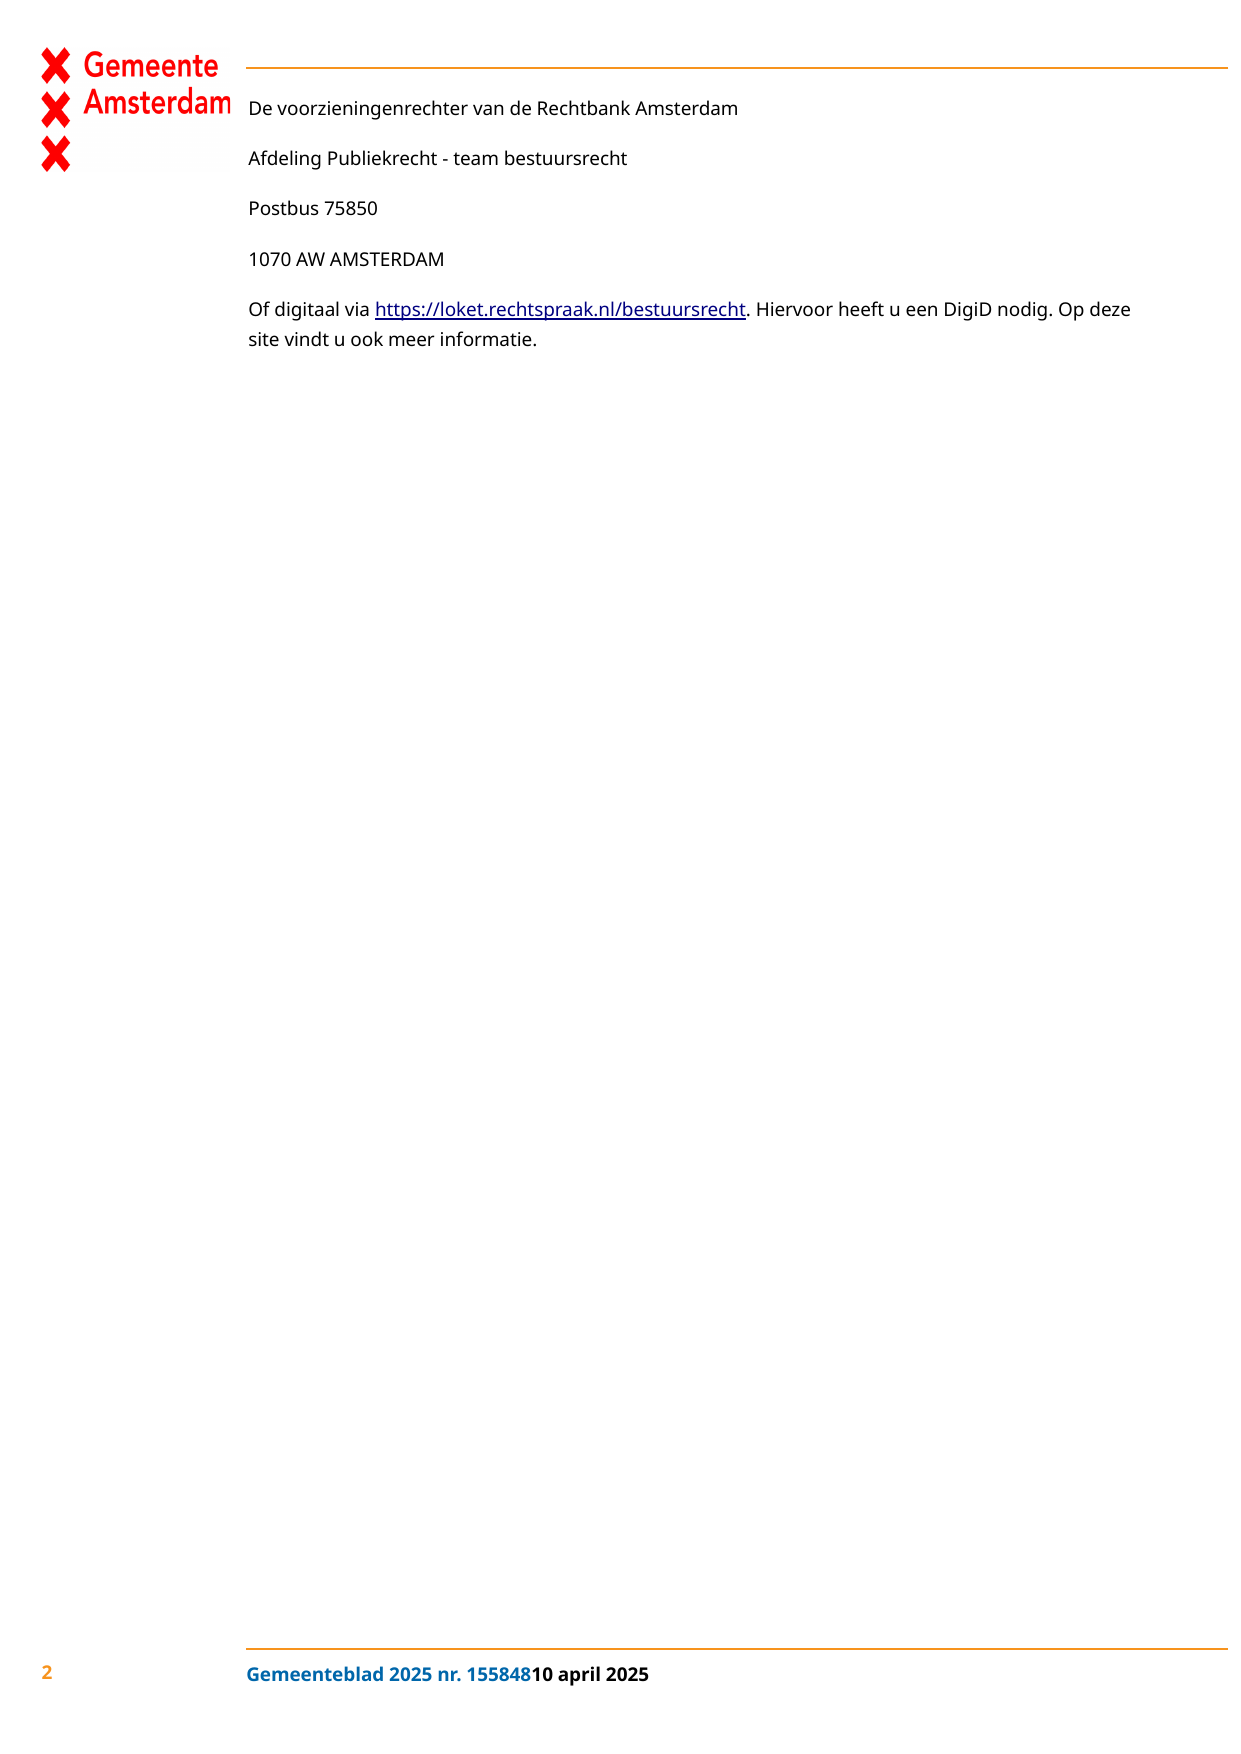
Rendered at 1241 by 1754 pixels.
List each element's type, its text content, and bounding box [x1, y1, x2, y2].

text Postbus 75850 [248, 196, 1152, 221]
text De voorzieningenrechter van de Rechtbank Amsterdam [248, 95, 1152, 121]
text Of digitaal via https://loket.rechtspraak.nl/bestuursrecht. Hiervoor heeft u een DigiD nodig. Op deze site vindt u ook meer informatie. [248, 296, 1152, 352]
text Afdeling Publiekrecht - team bestuursrecht [248, 145, 1152, 171]
text 1070 AW AMSTERDAM [248, 246, 1152, 272]
picture [41, 47, 231, 172]
